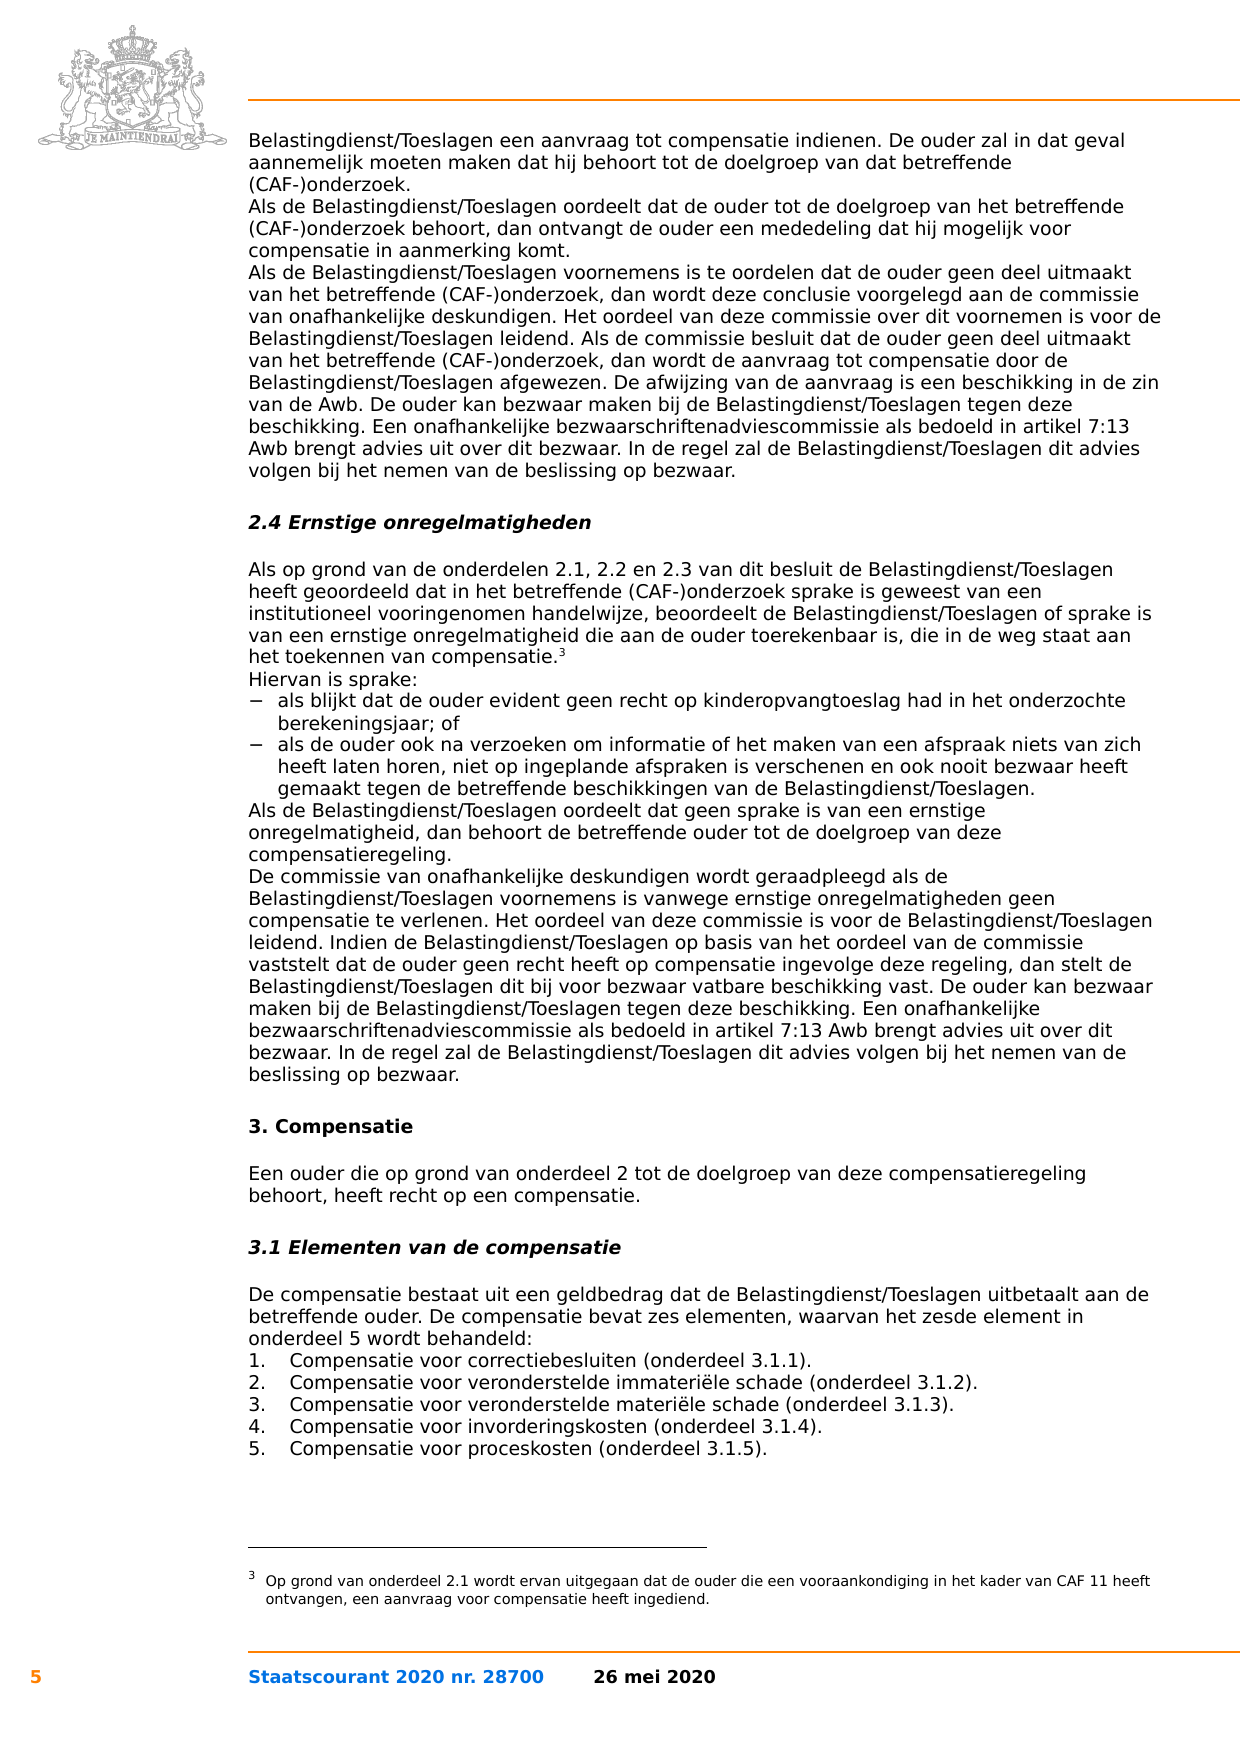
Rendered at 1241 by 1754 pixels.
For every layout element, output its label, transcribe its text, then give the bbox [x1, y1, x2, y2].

subtitle 2.4 Ernstige onregelmatigheden [248, 512, 1163, 533]
text Als de Belastingdienst/Toeslagen oordeelt dat geen sprake is van een ernstige onregelmatigheid, dan behoort de betreffende ouder tot de doelgroep van deze compensatieregeling. [248, 800, 1163, 866]
text Op grond van onderdeel 2.1 wordt ervan uitgegaan dat de ouder die een vooraankondiging in het kader van CAF 11 heeft ontvangen, een aanvraag voor compensatie heeft ingediend. [248, 1569, 1163, 1608]
text De commissie van onafhankelijke deskundigen wordt geraadpleegd als de Belastingdienst/Toeslagen voornemens is vanwege ernstige onregelmatigheden geen compensatie te verlenen. Het oordeel van deze commissie is voor de Belastingdienst/Toeslagen leidend. Indien de Belastingdienst/Toeslagen op basis van het oordeel van de commissie vaststelt dat de ouder geen recht heeft op compensatie ingevolge deze regeling, dan stelt de Belastingdienst/Toeslagen dit bij voor bezwaar vatbare beschikking vast. De ouder kan bezwaar maken bij de Belastingdienst/Toeslagen tegen deze beschikking. Een onafhankelijke bezwaarschriftenadviescommissie als bedoeld in artikel 7:13 Awb brengt advies uit over dit bezwaar. In de regel zal de Belastingdienst/Toeslagen dit advies volgen bij het nemen van de beslissing op bezwaar. [248, 866, 1163, 1086]
text − als de ouder ook na verzoeken om informatie of het maken van een afspraak niets van zich heeft laten horen, niet op ingeplande afspraken is verschenen en ook nooit bezwaar heeft gemaakt tegen de betreffende beschikkingen van de Belastingdienst/Toeslagen. [248, 734, 1163, 800]
text 5. Compensatie voor proceskosten (onderdeel 3.1.5). [248, 1438, 1163, 1460]
text Als de Belastingdienst/Toeslagen voornemens is te oordelen dat de ouder geen deel uitmaakt van het betreffende (CAF-)onderzoek, dan wordt deze conclusie voorgelegd aan de commissie van onafhankelijke deskundigen. Het oordeel van deze commissie over dit voornemen is voor de Belastingdienst/Toeslagen leidend. Als de commissie besluit dat de ouder geen deel uitmaakt van het betreffende (CAF-)onderzoek, dan wordt de aanvraag tot compensatie door de Belastingdienst/Toeslagen afgewezen. De afwijzing van de aanvraag is een beschikking in de zin van de Awb. De ouder kan bezwaar maken bij de Belastingdienst/Toeslagen tegen deze beschikking. Een onafhankelijke bezwaarschriftenadviescommissie als bedoeld in artikel 7:13 Awb brengt advies uit over dit bezwaar. In de regel zal de Belastingdienst/Toeslagen dit advies volgen bij het nemen van de beslissing op bezwaar. [248, 262, 1163, 482]
text De compensatie bestaat uit een geldbedrag dat de Belastingdienst/Toeslagen uitbetaalt aan de betreffende ouder. De compensatie bevat zes elementen, waarvan het zesde element in onderdeel 5 wordt behandeld: [248, 1284, 1163, 1350]
text 3. Compensatie voor veronderstelde materiële schade (onderdeel 3.1.3). [248, 1394, 1163, 1416]
text Als de Belastingdienst/Toeslagen oordeelt dat de ouder tot de doelgroep van het betreffende (CAF-)onderzoek behoort, dan ontvangt de ouder een mededeling dat hij mogelijk voor compensatie in aanmerking komt. [248, 196, 1163, 262]
text Een ouder die op grond van onderdeel 2 tot de doelgroep van deze compensatieregeling behoort, heeft recht op een compensatie. [248, 1163, 1163, 1207]
picture [38, 25, 227, 150]
subtitle 3.1 Elementen van de compensatie [248, 1237, 1163, 1259]
text Hiervan is sprake: [248, 668, 1163, 690]
text 1. Compensatie voor correctiebesluiten (onderdeel 3.1.1). [248, 1350, 1163, 1372]
text Belastingdienst/Toeslagen een aanvraag tot compensatie indienen. De ouder zal in dat geval aannemelijk moeten maken dat hij behoort tot de doelgroep van dat betreffende (CAF-)onderzoek. [248, 130, 1163, 196]
subtitle 3. Compensatie [248, 1116, 1163, 1138]
text Als op grond van de onderdelen 2.1, 2.2 en 2.3 van dit besluit de Belastingdienst/Toeslagen heeft geoordeeld dat in het betreffende (CAF-)onderzoek sprake is geweest van een institutioneel vooringenomen handelwijze, beoordeelt de Belastingdienst/Toeslagen of sprake is van een ernstige onregelmatigheid die aan de ouder toerekenbaar is, die in de weg staat aan het toekennen van compensatie. [248, 558, 1163, 668]
text − als blijkt dat de ouder evident geen recht op kinderopvangtoeslag had in het onderzochte berekeningsjaar; of [248, 690, 1163, 734]
text 2. Compensatie voor veronderstelde immateriële schade (onderdeel 3.1.2). [248, 1372, 1163, 1394]
text 4. Compensatie voor invorderingskosten (onderdeel 3.1.4). [248, 1416, 1163, 1438]
